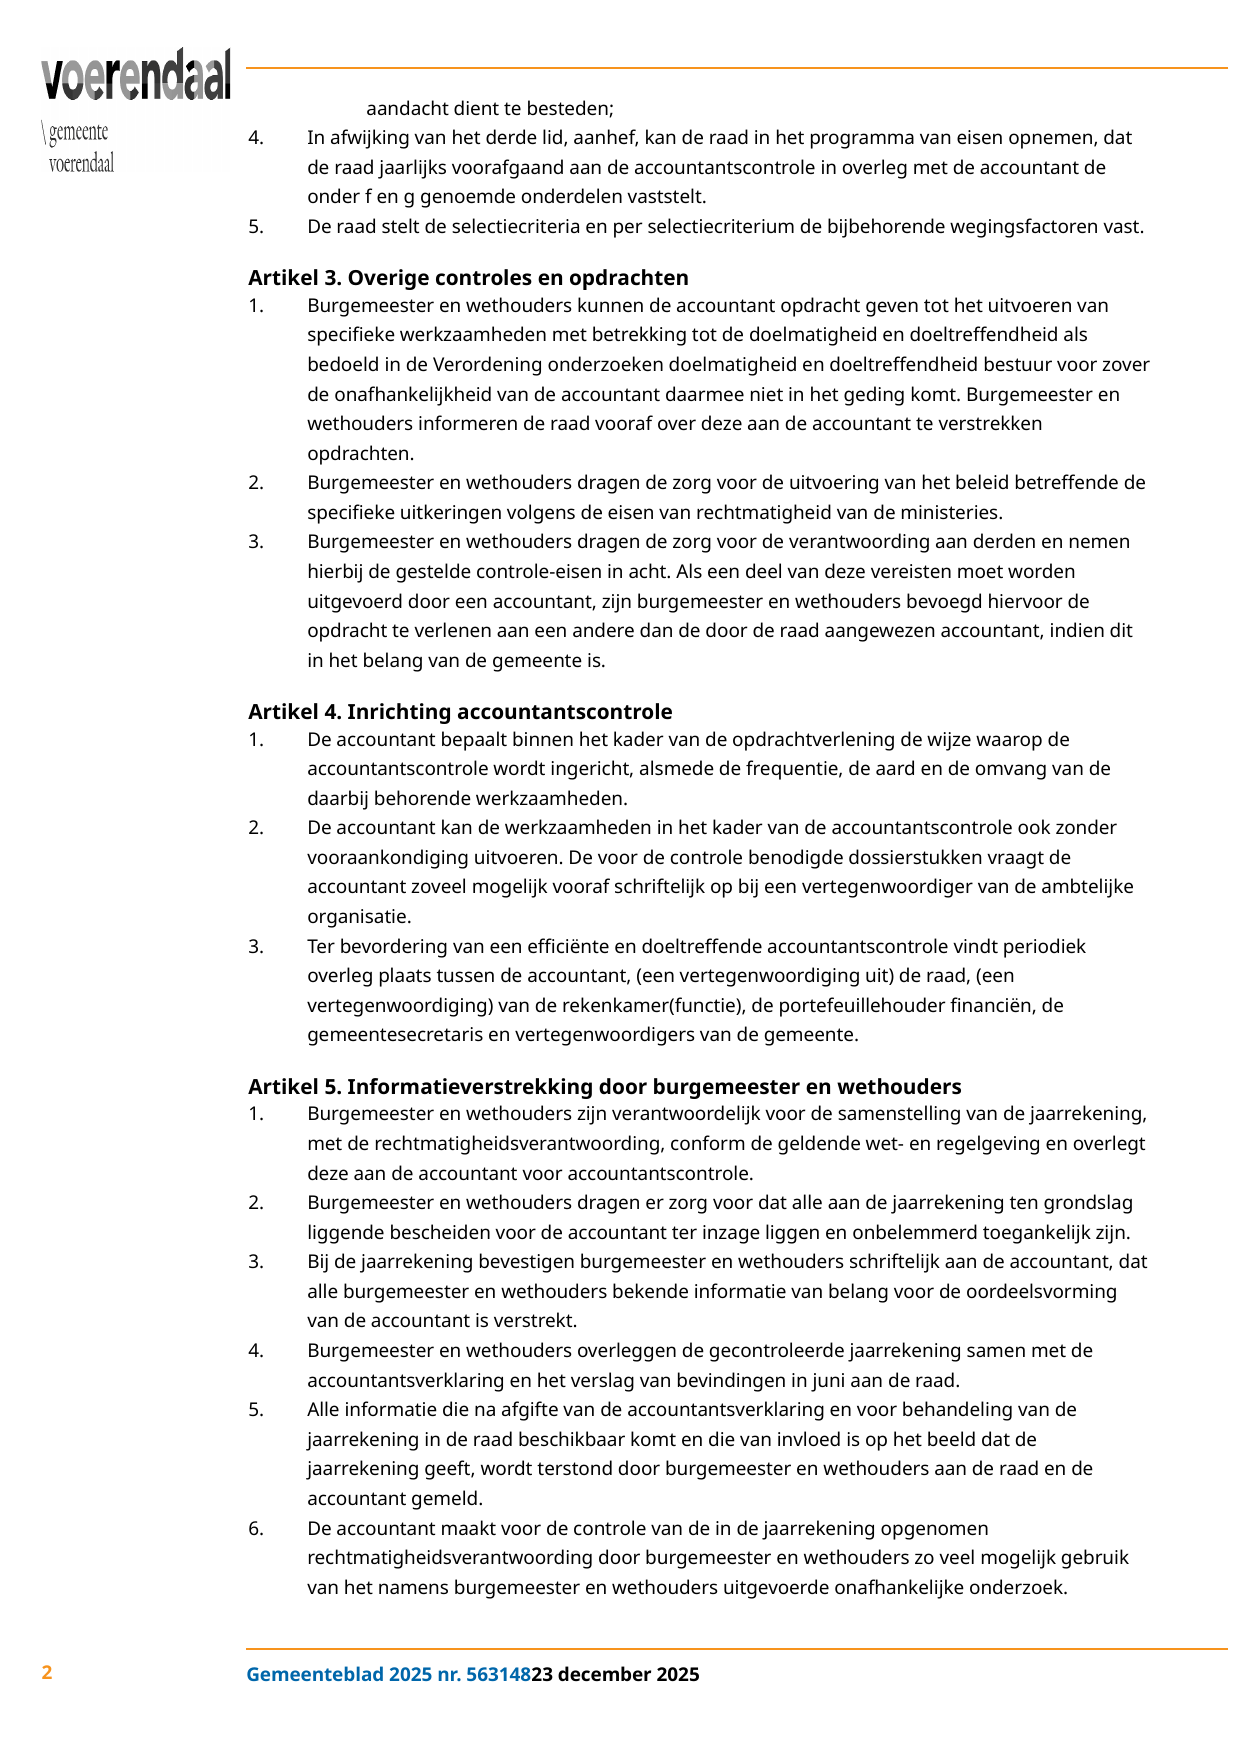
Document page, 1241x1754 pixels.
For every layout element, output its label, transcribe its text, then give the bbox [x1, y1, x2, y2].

list In afwijking van het derde lid, aanhef, kan de raad in het programma van eisen opnemen, dat de raad jaarlijks voorafgaand aan de accountantscontrole in overleg met de accountant de onder f en g genoemde onderdelen vaststelt. [248, 124, 1152, 209]
list Burgemeester en wethouders dragen de zorg voor de uitvoering van het beleid betreffende de specifieke uitkeringen volgens de eisen van rechtmatigheid van de ministeries. [248, 469, 1152, 525]
list aandacht dient te besteden; [307, 95, 1152, 121]
list Burgemeester en wethouders zijn verantwoordelijk voor de samenstelling van de jaarrekening, met de rechtmatigheidsverantwoording, conform de geldende wet- en regelgeving en overlegt deze aan de accountant voor accountantscontrole. [248, 1101, 1152, 1185]
list De accountant bepaalt binnen het kader van de opdrachtverlening de wijze waarop de accountantscontrole wordt ingericht, alsmede de frequentie, de aard en de omvang van de daarbij behorende werkzaamheden. [248, 726, 1152, 811]
list De accountant maakt voor de controle van de in de jaarrekening opgenomen rechtmatigheidsverantwoording door burgemeester en wethouders zo veel mogelijk gebruik van het namens burgemeester en wethouders uitgevoerde onafhankelijke onderzoek. [248, 1515, 1152, 1599]
list Burgemeester en wethouders dragen er zorg voor dat alle aan de jaarrekening ten grondslag liggende bescheiden voor de accountant ter inzage liggen en onbelemmerd toegankelijk zijn. [248, 1189, 1152, 1244]
list De raad stelt de selectiecriteria en per selectiecriterium de bijbehorende wegingsfactoren vast. [248, 213, 1152, 239]
text Artikel 4. Inrichting accountantscontrole [248, 697, 1152, 726]
text Artikel 3. Overige controles en opdrachten [248, 263, 1152, 292]
list Alle informatie die na afgifte van de accountantsverklaring en voor behandeling van de jaarrekening in de raad beschikbaar komt en die van invloed is op het beeld dat de jaarrekening geeft, wordt terstond door burgemeester en wethouders aan de raad en de accountant gemeld. [248, 1396, 1152, 1511]
list Burgemeester en wethouders dragen de zorg voor de verantwoording aan derden en nemen hierbij de gestelde controle-eisen in acht. Als een deel van deze vereisten moet worden uitgevoerd door een accountant, zijn burgemeester en wethouders bevoegd hiervoor de opdracht te verlenen aan een andere dan de door de raad aangewezen accountant, indien dit in het belang van de gemeente is. [248, 529, 1152, 673]
list De accountant kan de werkzaamheden in het kader van de accountantscontrole ook zonder vooraankondiging uitvoeren. De voor de controle benodigde dossierstukken vraagt de accountant zoveel mogelijk vooraf schriftelijk op bij een vertegenwoordiger van de ambtelijke organisatie. [248, 814, 1152, 929]
list Bij de jaarrekening bevestigen burgemeester en wethouders schriftelijk aan de accountant, dat alle burgemeester en wethouders bekende informatie van belang voor de oordeelsvorming van de accountant is verstrekt. [248, 1248, 1152, 1333]
list Burgemeester en wethouders kunnen de accountant opdracht geven tot het uitvoeren van specifieke werkzaamheden met betrekking tot de doelmatigheid en doeltreffendheid als bedoeld in de Verordening onderzoeken doelmatigheid en doeltreffendheid bestuur voor zover de onafhankelijkheid van de accountant daarmee niet in het geding komt. Burgemeester en wethouders informeren de raad vooraf over deze aan de accountant te verstrekken opdrachten. [248, 292, 1152, 466]
text Artikel 5. Informatieverstrekking door burgemeester en wethouders [248, 1072, 1152, 1101]
picture [41, 47, 231, 172]
list Ter bevordering van een efficiënte en doeltreffende accountantscontrole vindt periodiek overleg plaats tussen de accountant, (een vertegenwoordiging uit) de raad, (een vertegenwoordiging) van de rekenkamer(functie), de portefeuillehouder financiën, de gemeentesecretaris en vertegenwoordigers van de gemeente. [248, 933, 1152, 1047]
list Burgemeester en wethouders overleggen de gecontroleerde jaarrekening samen met de accountantsverklaring en het verslag van bevindingen in juni aan de raad. [248, 1337, 1152, 1392]
